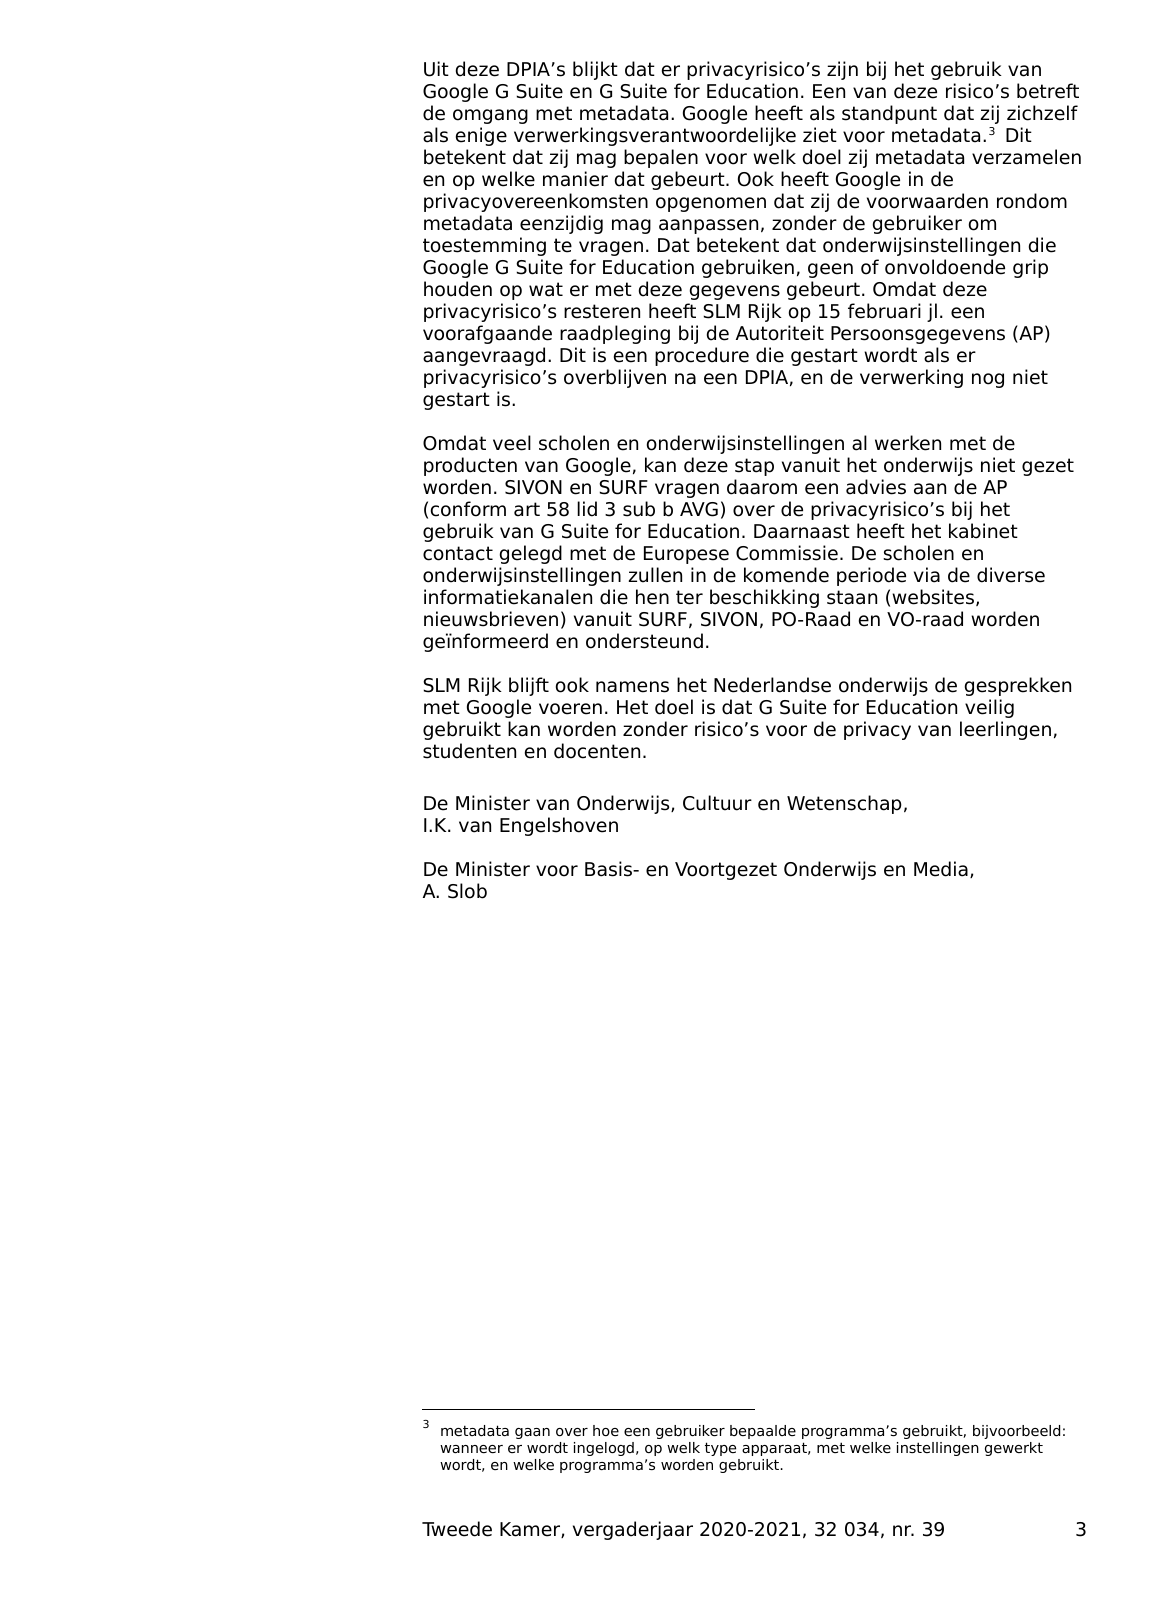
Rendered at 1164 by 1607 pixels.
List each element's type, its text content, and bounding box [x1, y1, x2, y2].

text SLM Rijk blijft ook namens het Nederlandse onderwijs de gesprekken met Google voeren. Het doel is dat G Suite for Education veilig gebruikt kan worden zonder risico’s voor de privacy van leerlingen, studenten en docenten. [422, 675, 1087, 763]
text De Minister voor Basis- en Voortgezet Onderwijs en Media, A. Slob [422, 859, 1087, 903]
text Omdat veel scholen en onderwijsinstellingen al werken met de producten van Google, kan deze stap vanuit het onderwijs niet gezet worden. SIVON en SURF vragen daarom een advies aan de AP (conform art 58 lid 3 sub b AVG) over de privacyrisico’s bij het gebruik van G Suite for Education. Daarnaast heeft het kabinet contact gelegd met de Europese Commissie. De scholen en onderwijsinstellingen zullen in de komende periode via de diverse informatiekanalen die hen ter beschikking staan (websites, nieuwsbrieven) vanuit SURF, SIVON, PO-Raad en VO-raad worden geïnformeerd en ondersteund. [422, 433, 1087, 653]
text De Minister van Onderwijs, Cultuur en Wetenschap, I.K. van Engelshoven [422, 793, 1087, 837]
text metadata gaan over hoe een gebruiker bepaalde programma’s gebruikt, bijvoorbeeld: wanneer er wordt ingelogd, op welk type apparaat, met welke instellingen gewerkt wordt, en welke programma’s worden gebruikt. [422, 1418, 1087, 1474]
text Uit deze DPIA’s blijkt dat er privacyrisico’s zijn bij het gebruik van Google G Suite en G Suite for Education. Een van deze risico’s betreft de omgang met metadata. Google heeft als standpunt dat zij zichzelf als enige verwerkingsverantwoordelijke ziet voor metadata. Dit betekent dat zij mag bepalen voor welk doel zij metadata verzamelen en op welke manier dat gebeurt. Ook heeft Google in de privacyovereenkomsten opgenomen dat zij de voorwaarden rondom metadata eenzijdig mag aanpassen, zonder de gebruiker om toestemming te vragen. Dat betekent dat onderwijsinstellingen die Google G Suite for Education gebruiken, geen of onvoldoende grip houden op wat er met deze gegevens gebeurt. Omdat deze privacyrisico’s resteren heeft SLM Rijk op 15 februari jl. een voorafgaande raadpleging bij de Autoriteit Persoonsgegevens (AP) aangevraagd. Dit is een procedure die gestart wordt als er privacyrisico’s overblijven na een DPIA, en de verwerking nog niet gestart is. [422, 59, 1087, 411]
